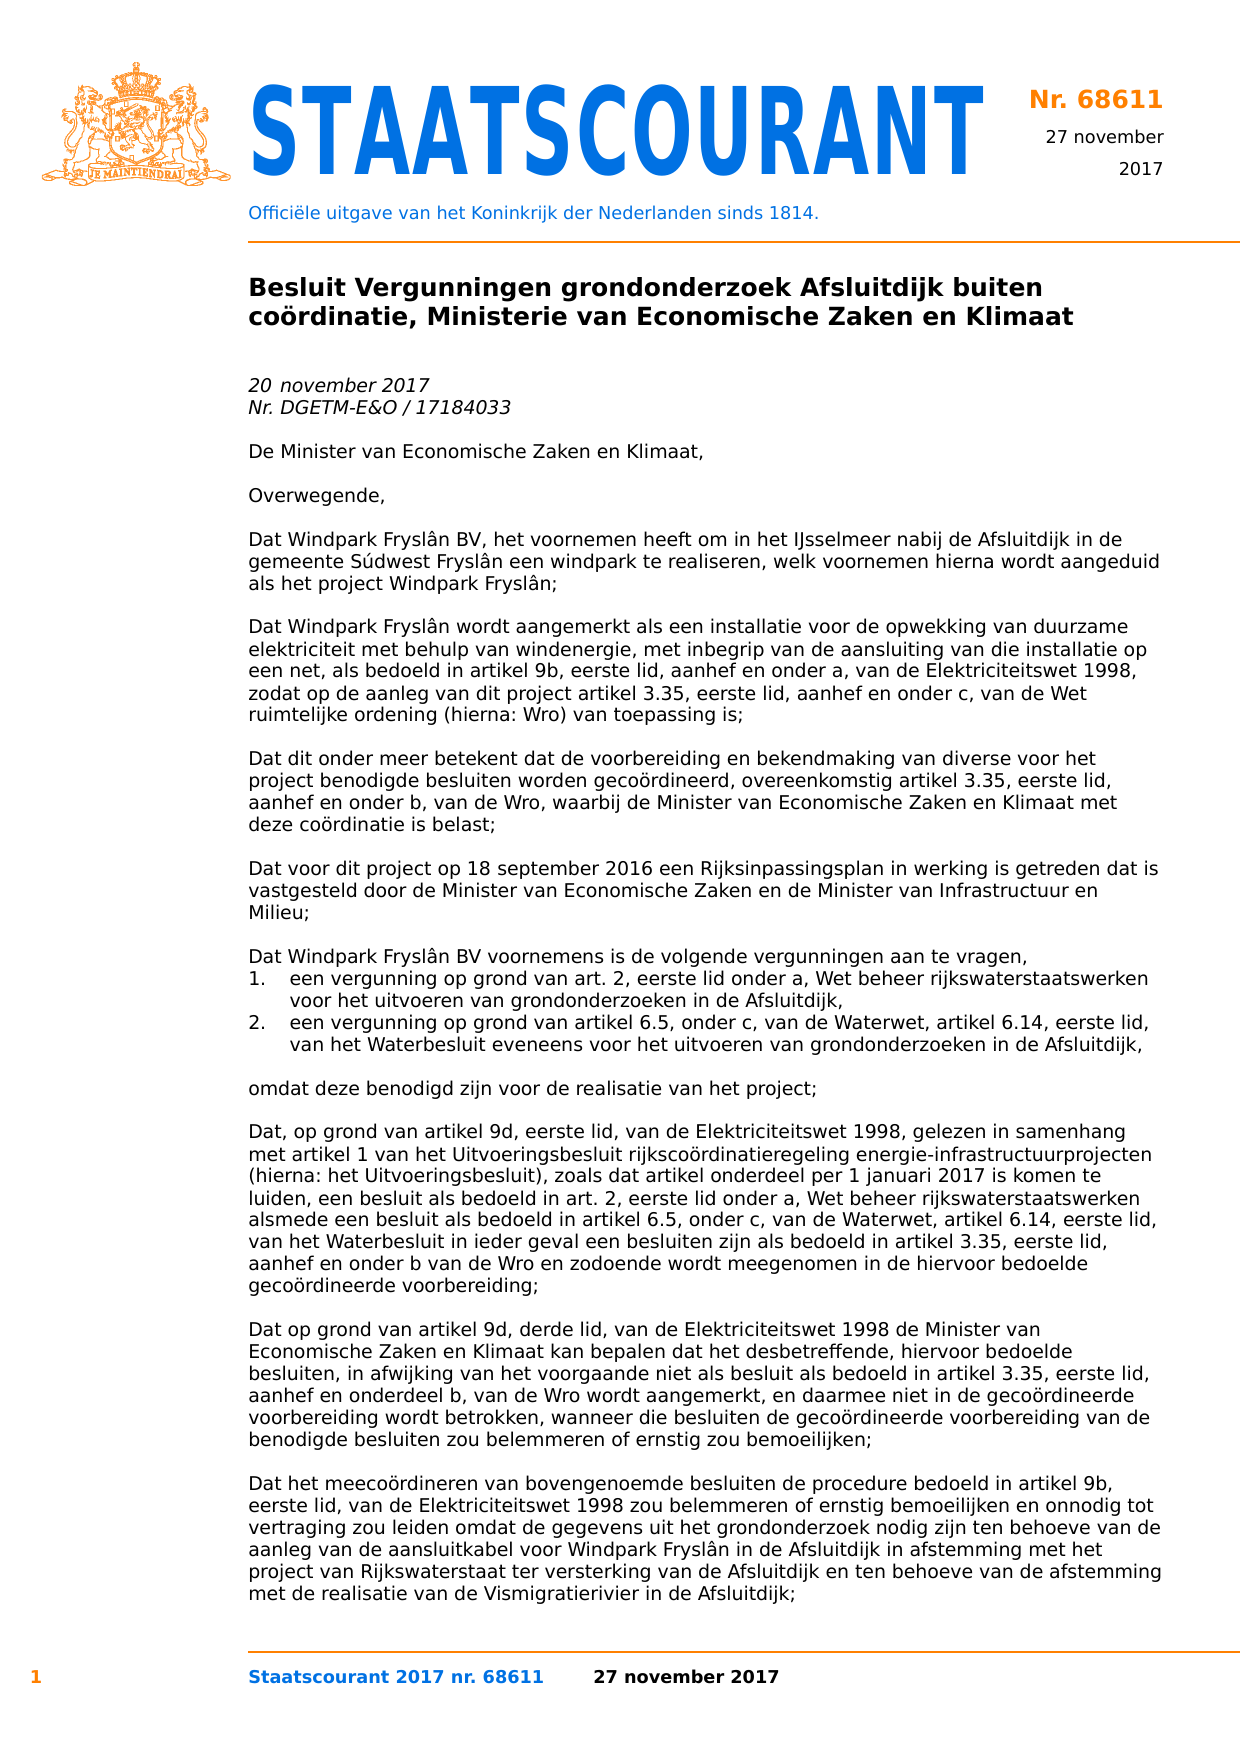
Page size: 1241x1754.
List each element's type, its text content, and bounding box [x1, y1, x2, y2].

text Dat, op grond van artikel 9d, eerste lid, van de Elektriciteitswet 1998, gelezen in samenhang met artikel 1 van het Uitvoeringsbesluit rijkscoördinatieregeling energie-infrastructuurprojecten (hierna: het Uitvoeringsbesluit), zoals dat artikel onderdeel per 1 januari 2017 is komen te luiden, een besluit als bedoeld in art. 2, eerste lid onder a, Wet beheer rijkswaterstaatswerken alsmede een besluit als bedoeld in artikel 6.5, onder c, van de Waterwet, artikel 6.14, eerste lid, van het Waterbesluit in ieder geval een besluiten zijn als bedoeld in artikel 3.35, eerste lid, aanhef en onder b van de Wro en zodoende wordt meegenomen in de hiervoor bedoelde gecoördineerde voorbereiding; [248, 1121, 1163, 1297]
table_cell 2017 [998, 153, 1240, 203]
text 20 november 2017 [248, 375, 1163, 397]
text 2. een vergunning op grond van artikel 6.5, onder c, van de Waterwet, artikel 6.14, eerste lid, van het Waterbesluit eveneens voor het uitvoeren van grondonderzoeken in de Afsluitdijk, [248, 1012, 1163, 1056]
table_cell 27 november [998, 121, 1240, 153]
table_header [25, 62, 248, 241]
text Nr. DGETM-E&O / 17184033 [248, 397, 1163, 419]
text Dat Windpark Fryslân BV voornemens is de volgende vergunningen aan te vragen, [248, 946, 1163, 968]
text Dat Windpark Fryslân wordt aangemerkt als een installatie voor de opwekking van duurzame elektriciteit met behulp van windenergie, met inbegrip van de aansluiting van die installatie op een net, als bedoeld in artikel 9b, eerste lid, aanhef en onder a, van de Elektriciteitswet 1998, zodat op de aanleg van dit project artikel 3.35, eerste lid, aanhef en onder c, van de Wet ruimtelijke ordening (hierna: Wro) van toepassing is; [248, 616, 1163, 726]
text omdat deze benodigd zijn voor de realisatie van het project; [248, 1078, 1163, 1099]
text Dat Windpark Fryslân BV, het voornemen heeft om in het IJsselmeer nabij de Afsluitdijk in de gemeente Súdwest Fryslân een windpark te realiseren, welk voornemen hierna wordt aangeduid als het project Windpark Fryslân; [248, 529, 1163, 594]
text Overwegende, [248, 485, 1163, 507]
subtitle Besluit Vergunningen grondonderzoek Afsluitdijk buiten coördinatie, Ministerie van Economische Zaken en Klimaat [248, 273, 1163, 331]
text Dat het meecoördineren van bovengenoemde besluiten de procedure bedoeld in artikel 9b, eerste lid, van de Elektriciteitswet 1998 zou belemmeren of ernstig bemoeilijken en onnodig tot vertraging zou leiden omdat de gegevens uit het grondonderzoek nodig zijn ten behoeve van de aanleg van de aansluitkabel voor Windpark Fryslân in de Afsluitdijk in afstemming met het project van Rijkswaterstaat ter versterking van de Afsluitdijk en ten behoeve van de afstemming met de realisatie van de Vismigratierivier in de Afsluitdijk; [248, 1473, 1163, 1605]
picture [41, 62, 231, 186]
table_cell Officiële uitgave van het Koninkrijk der Nederlanden sinds 1814. [248, 203, 1240, 241]
text 1. een vergunning op grond van art. 2, eerste lid onder a, Wet beheer rijkswaterstaatswerken voor het uitvoeren van grondonderzoeken in de Afsluitdijk, [248, 968, 1163, 1012]
text Dat voor dit project op 18 september 2016 een Rijksinpassingsplan in werking is getreden dat is vastgesteld door de Minister van Economische Zaken en de Minister van Infrastructuur en Milieu; [248, 858, 1163, 924]
text De Minister van Economische Zaken en Klimaat, [248, 441, 1163, 463]
table_header Nr. 68611 [998, 62, 1240, 121]
table_header STAATSCOURANT [248, 62, 998, 203]
text Dat dit onder meer betekent dat de voorbereiding en bekendmaking van diverse voor het project benodigde besluiten worden gecoördineerd, overeenkomstig artikel 3.35, eerste lid, aanhef en onder b, van de Wro, waarbij de Minister van Economische Zaken en Klimaat met deze coördinatie is belast; [248, 748, 1163, 836]
text Dat op grond van artikel 9d, derde lid, van de Elektriciteitswet 1998 de Minister van Economische Zaken en Klimaat kan bepalen dat het desbetreffende, hiervoor bedoelde besluiten, in afwijking van het voorgaande niet als besluit als bedoeld in artikel 3.35, eerste lid, aanhef en onderdeel b, van de Wro wordt aangemerkt, en daarmee niet in de gecoördineerde voorbereiding wordt betrokken, wanneer die besluiten de gecoördineerde voorbereiding van de benodigde besluiten zou belemmeren of ernstig zou bemoeilijken; [248, 1319, 1163, 1451]
